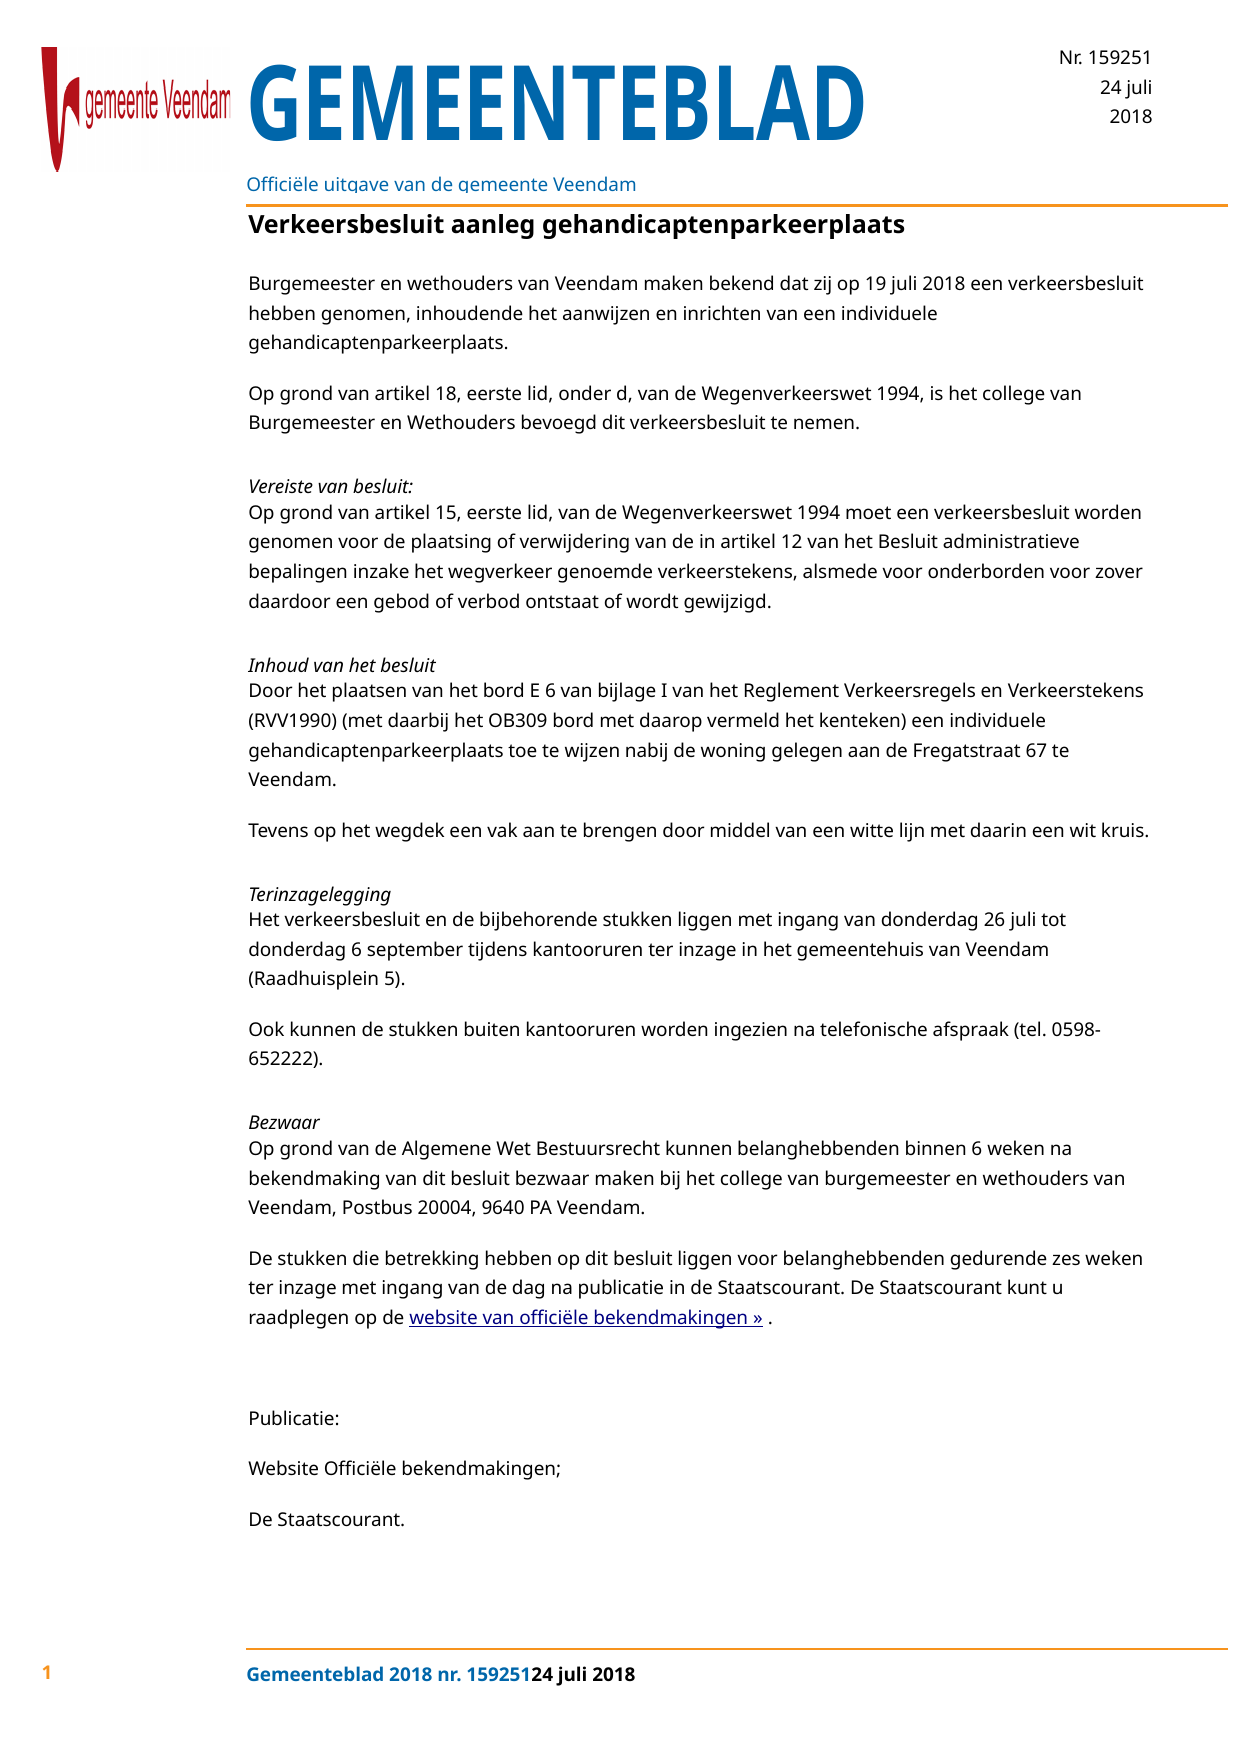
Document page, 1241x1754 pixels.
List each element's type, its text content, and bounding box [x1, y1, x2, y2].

text Publicatie: [248, 1405, 1152, 1431]
text Het verkeersbesluit en de bijbehorende stukken liggen met ingang van donderdag 26 juli tot donderdag 6 september tijdens kantooruren ter inzage in het gemeentehuis van Veendam (Raadhuisplein 5). [248, 906, 1152, 991]
text Tevens op het wegdek een vak aan te brengen door middel van een witte lijn met daarin een wit kruis. [248, 817, 1152, 842]
text Verkeersbesluit aanleg gehandicaptenparkeerplaats [248, 207, 1152, 241]
text De stukken die betrekking hebben op dit besluit liggen voor belanghebbenden gedurende zes weken ter inzage met ingang van de dag na publicatie in de Staatscourant. De Staatscourant kunt u raadplegen op de website van officiële bekendmakingen » . [248, 1245, 1152, 1330]
text Bezwaar [248, 1109, 1152, 1135]
text Op grond van artikel 18, eerste lid, onder d, van de Wegenverkeerswet 1994, is het college van Burgemeester en Wethouders bevoegd dit verkeersbesluit te nemen. [248, 380, 1152, 435]
text Op grond van artikel 15, eerste lid, van de Wegenverkeerswet 1994 moet een verkeersbesluit worden genomen voor de plaatsing of verwijdering van de in artikel 12 van het Besluit administratieve bepalingen inzake het wegverkeer genoemde verkeerstekens, alsmede voor onderborden voor zover daardoor een gebod of verbod ontstaat of wordt gewijzigd. [248, 499, 1152, 614]
text De Staatscourant. [248, 1506, 1152, 1531]
text Op grond van de Algemene Wet Bestuursrecht kunnen belanghebbenden binnen 6 weken na bekendmaking van dit besluit bezwaar maken bij het college van burgemeester en wethouders van Veendam, Postbus 20004, 9640 PA Veendam. [248, 1135, 1152, 1220]
text Door het plaatsen van het bord E 6 van bijlage I van het Reglement Verkeersregels en Verkeerstekens (RVV1990) (met daarbij het OB309 bord met daarop vermeld het kenteken) een individuele gehandicaptenparkeerplaats toe te wijzen nabij de woning gelegen aan de Fregatstraat 67 te Veendam. [248, 678, 1152, 792]
text Vereiste van besluit: [248, 473, 1152, 499]
text Website Officiële bekendmakingen; [248, 1455, 1152, 1481]
text Ook kunnen de stukken buiten kantooruren worden ingezien na telefonische afspraak (tel. 0598-652222). [248, 1016, 1152, 1071]
picture [41, 47, 231, 172]
text Burgemeester en wethouders van Veendam maken bekend dat zij op 19 juli 2018 een verkeersbesluit hebben genomen, inhoudende het aanwijzen en inrichten van een individuele gehandicaptenparkeerplaats. [248, 270, 1152, 355]
text Inhoud van het besluit [248, 652, 1152, 678]
text Terinzagelegging [248, 881, 1152, 906]
